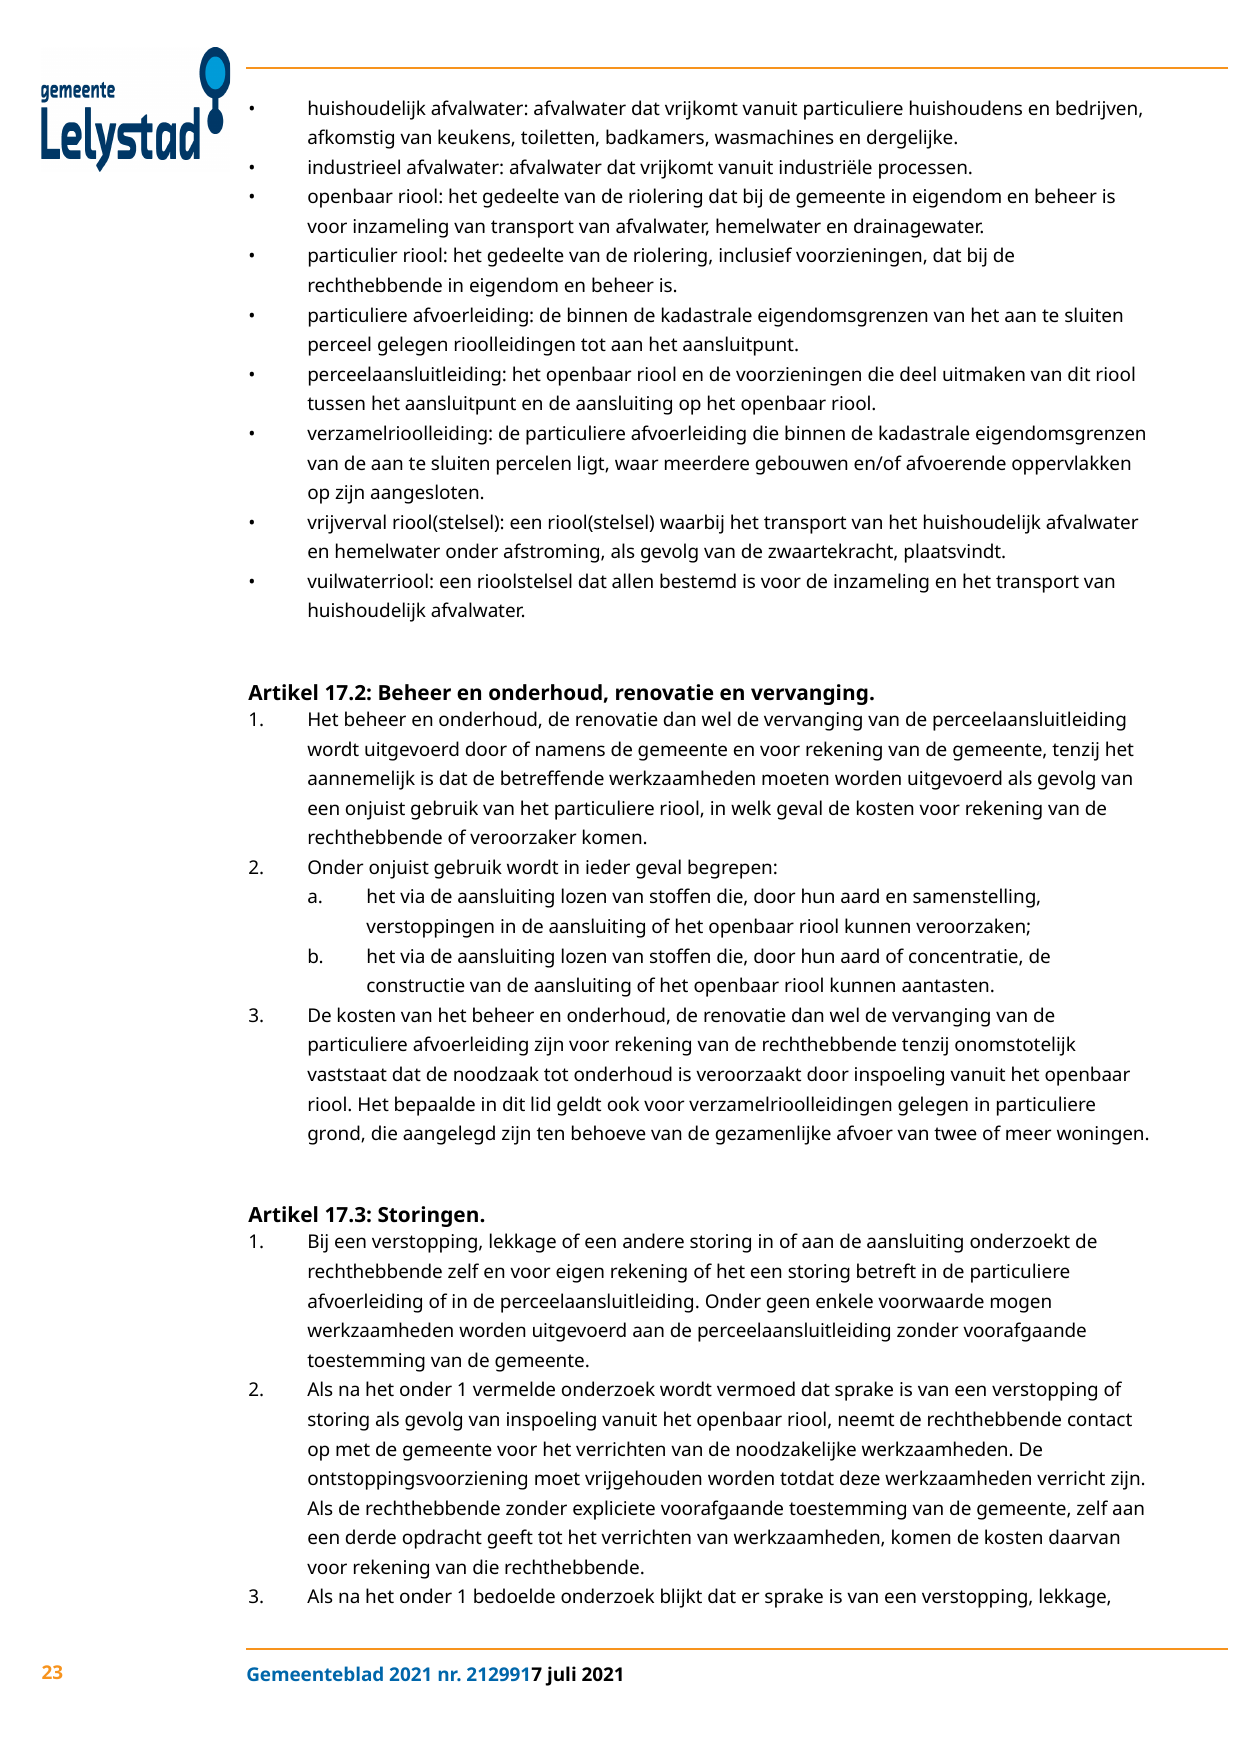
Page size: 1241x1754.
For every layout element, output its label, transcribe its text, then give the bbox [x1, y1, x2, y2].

list industrieel afvalwater: afvalwater dat vrijkomt vanuit industriële processen. [248, 154, 1152, 180]
list De kosten van het beheer en onderhoud, de renovatie dan wel de vervanging van de particuliere afvoerleiding zijn voor rekening van de rechthebbende tenzij onomstotelijk vaststaat dat de noodzaak tot onderhoud is veroorzaakt door inspoeling vanuit het openbaar riool. Het bepaalde in dit lid geldt ook voor verzamelrioolleidingen gelegen in particuliere grond, die aangelegd zijn ten behoeve van de gezamenlijke afvoer van twee of meer woningen. [248, 1002, 1152, 1146]
list particuliere afvoerleiding: de binnen de kadastrale eigendomsgrenzen van het aan te sluiten perceel gelegen rioolleidingen tot aan het aansluitpunt. [248, 302, 1152, 357]
list vuilwaterriool: een rioolstelsel dat allen bestemd is voor de inzameling en het transport van huishoudelijk afvalwater. [248, 568, 1152, 623]
text Artikel 17.2: Beheer en onderhoud, renovatie en vervanging. [248, 678, 1152, 706]
list huishoudelijk afvalwater: afvalwater dat vrijkomt vanuit particuliere huishoudens en bedrijven, afkomstig van keukens, toiletten, badkamers, wasmachines en dergelijke. [248, 95, 1152, 150]
list het via de aansluiting lozen van stoffen die, door hun aard en samenstelling, verstoppingen in de aansluiting of het openbaar riool kunnen veroorzaken; [307, 884, 1152, 939]
list Het beheer en onderhoud, de renovatie dan wel de vervanging van de perceelaansluitleiding wordt uitgevoerd door of namens de gemeente en voor rekening van de gemeente, tenzij het aannemelijk is dat de betreffende werkzaamheden moeten worden uitgevoerd als gevolg van een onjuist gebruik van het particuliere riool, in welk geval de kosten voor rekening van de rechthebbende of veroorzaker komen. [248, 706, 1152, 850]
list Onder onjuist gebruik wordt in ieder geval begrepen: [248, 854, 1152, 880]
picture [41, 47, 231, 172]
list Als na het onder 1 vermelde onderzoek wordt vermoed dat sprake is van een verstopping of storing als gevolg van inspoeling vanuit het openbaar riool, neemt de rechthebbende contact op met de gemeente voor het verrichten van de noodzakelijke werkzaamheden. De ontstoppingsvoorziening moet vrijgehouden worden totdat deze werkzaamheden verricht zijn. Als de rechthebbende zonder expliciete voorafgaande toestemming van de gemeente, zelf aan een derde opdracht geeft tot het verrichten van werkzaamheden, komen de kosten daarvan voor rekening van die rechthebbende. [248, 1377, 1152, 1580]
text Artikel 17.3: Storingen. [248, 1200, 1152, 1229]
list Als na het onder 1 bedoelde onderzoek blijkt dat er sprake is van een verstopping, lekkage, [248, 1584, 1152, 1609]
list particulier riool: het gedeelte van de riolering, inclusief voorzieningen, dat bij de rechthebbende in eigendom en beheer is. [248, 243, 1152, 298]
list vrijverval riool(stelsel): een riool(stelsel) waarbij het transport van het huishoudelijk afvalwater en hemelwater onder afstroming, als gevolg van de zwaartekracht, plaatsvindt. [248, 509, 1152, 564]
list het via de aansluiting lozen van stoffen die, door hun aard of concentratie, de constructie van de aansluiting of het openbaar riool kunnen aantasten. [307, 943, 1152, 998]
list openbaar riool: het gedeelte van de riolering dat bij de gemeente in eigendom en beheer is voor inzameling van transport van afvalwater, hemelwater en drainagewater. [248, 183, 1152, 239]
list perceelaansluitleiding: het openbaar riool en de voorzieningen die deel uitmaken van dit riool tussen het aansluitpunt en de aansluiting op het openbaar riool. [248, 361, 1152, 416]
list verzamelrioolleiding: de particuliere afvoerleiding die binnen de kadastrale eigendomsgrenzen van de aan te sluiten percelen ligt, waar meerdere gebouwen en/of afvoerende oppervlakken op zijn aangesloten. [248, 420, 1152, 505]
list Bij een verstopping, lekkage of een andere storing in of aan de aansluiting onderzoekt de rechthebbende zelf en voor eigen rekening of het een storing betreft in de particuliere afvoerleiding of in de perceelaansluitleiding. Onder geen enkele voorwaarde mogen werkzaamheden worden uitgevoerd aan de perceelaansluitleiding zonder voorafgaande toestemming van de gemeente. [248, 1229, 1152, 1373]
